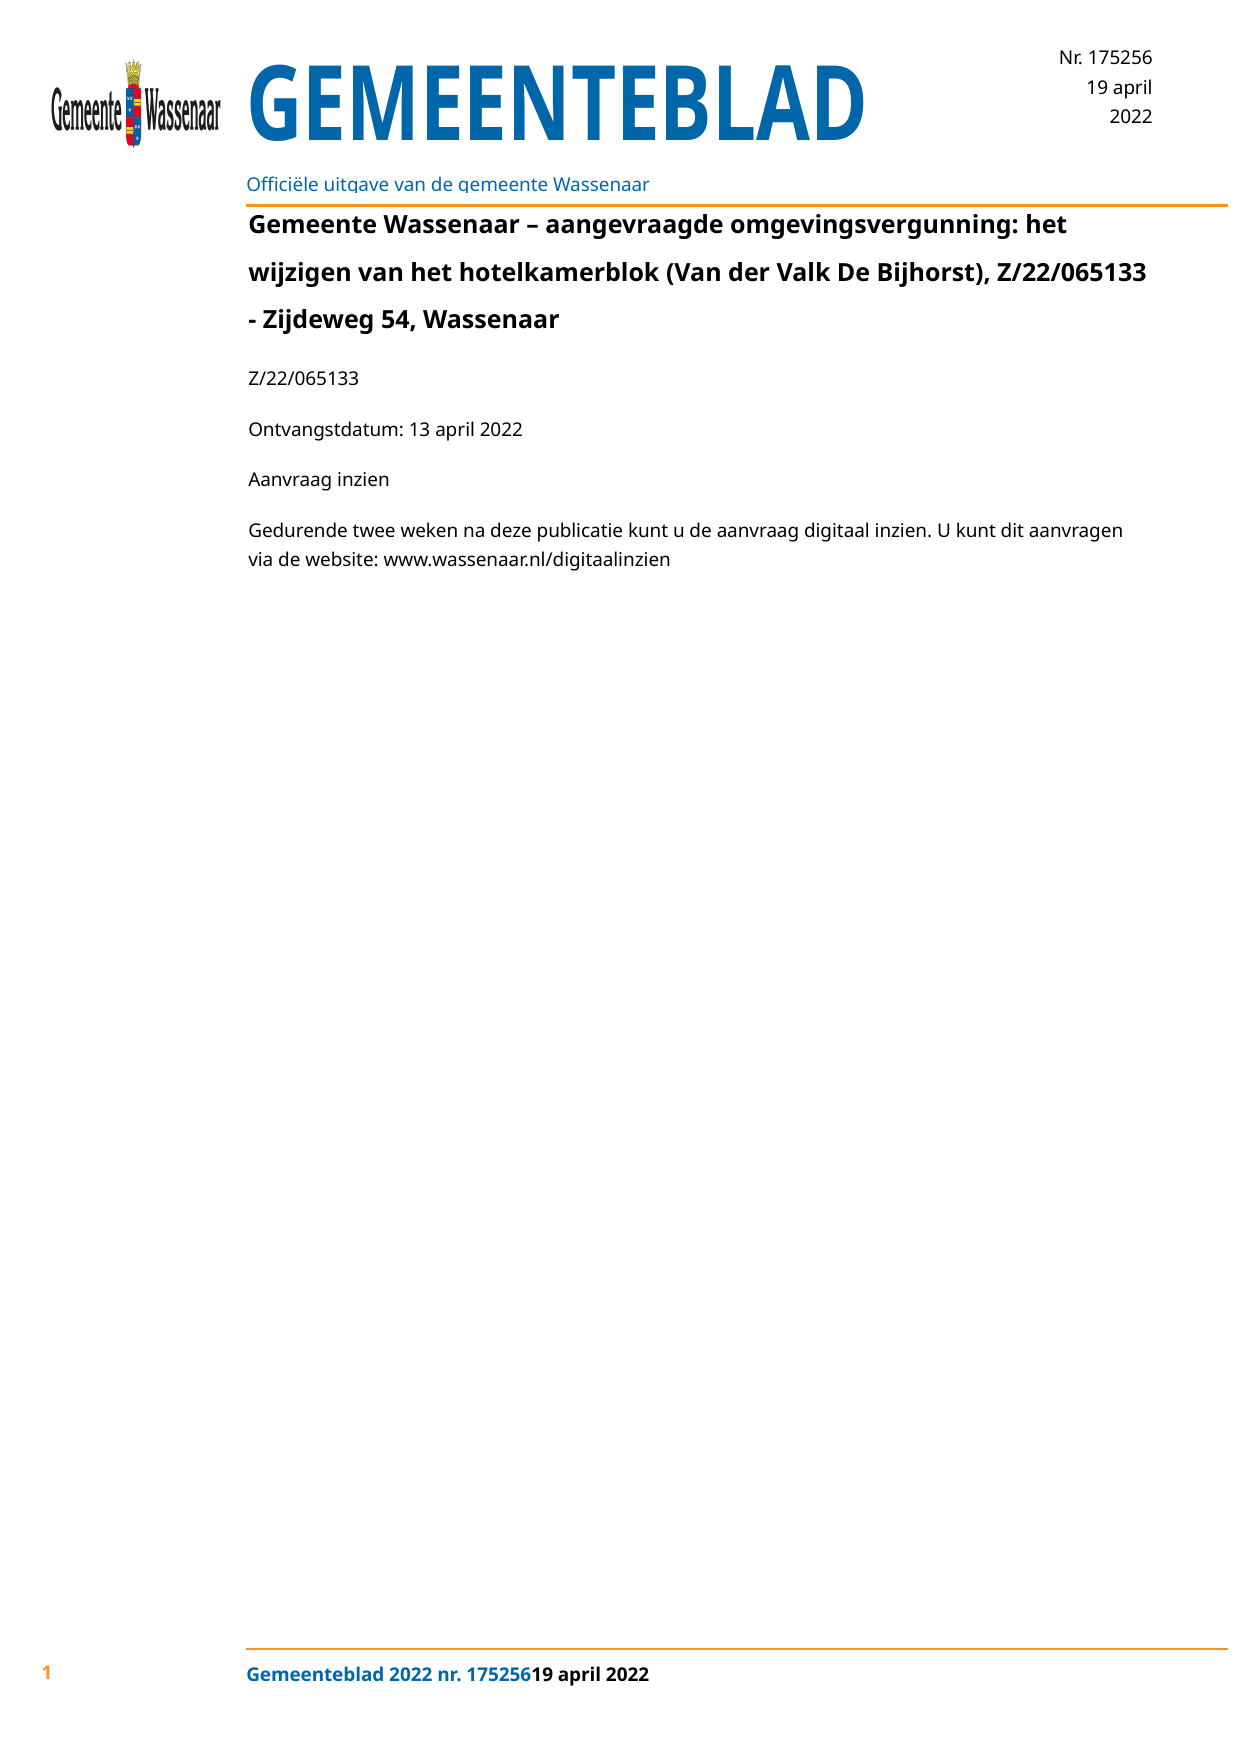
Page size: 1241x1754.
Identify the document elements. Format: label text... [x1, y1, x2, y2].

text Gedurende twee weken na deze publicatie kunt u de aanvraag digitaal inzien. U kunt dit aanvragen via de website: www.wassenaar.nl/digitaalinzien [248, 517, 1152, 572]
text Gemeente Wassenaar – aangevraagde omgevingsvergunning: het wijzigen van het hotelkamerblok (Van der Valk De Bijhorst), Z/22/065133 - Zijdeweg 54, Wassenaar [248, 207, 1152, 336]
text Z/22/065133 [248, 366, 1152, 391]
text Aanvraag inzien [248, 466, 1152, 492]
text Ontvangstdatum: 13 april 2022 [248, 416, 1152, 442]
picture [41, 47, 231, 172]
